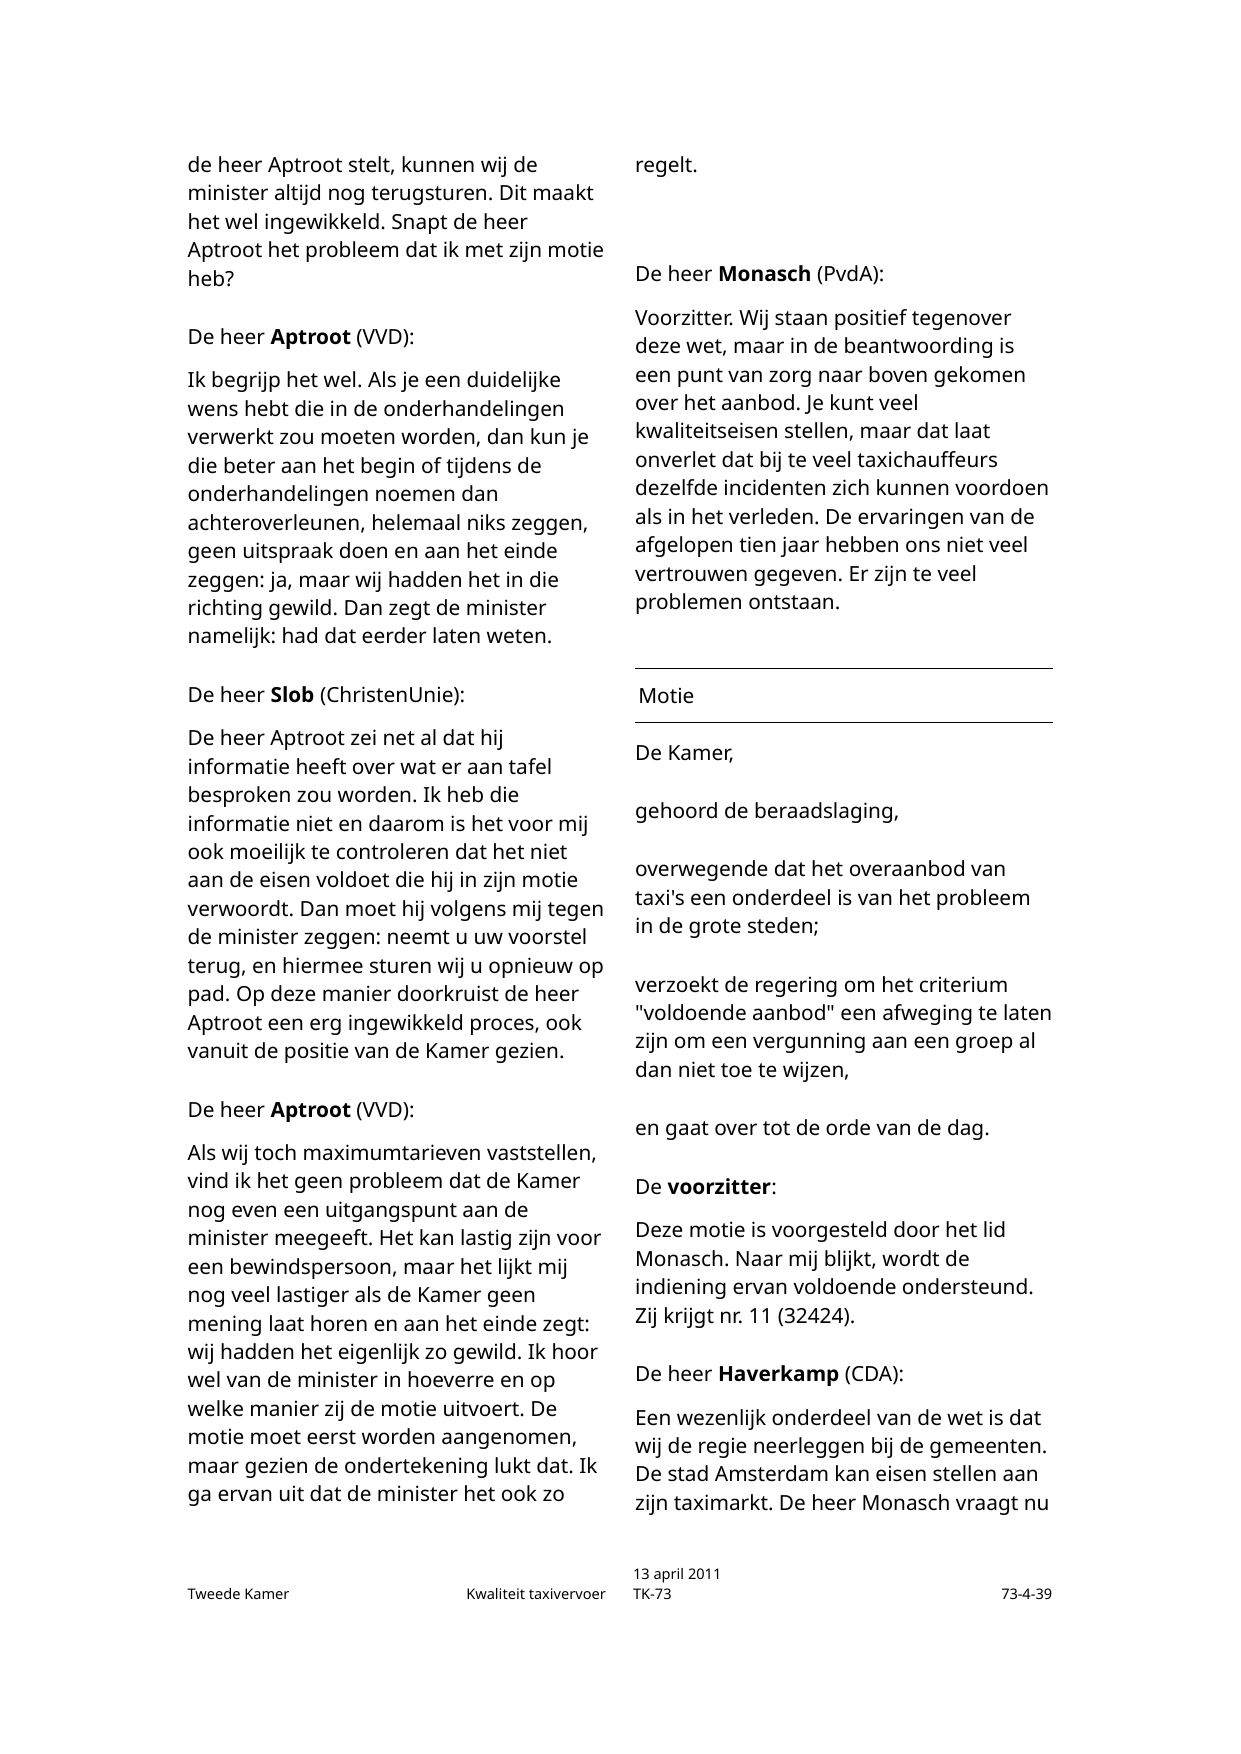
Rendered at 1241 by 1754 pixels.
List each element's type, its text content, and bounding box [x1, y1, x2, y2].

text De heer Slob (ChristenUnie): [187, 680, 605, 708]
text en gaat over tot de orde van de dag. [635, 1113, 1053, 1142]
text De Kamer, [635, 738, 1053, 766]
text De voorzitter: [635, 1172, 1053, 1200]
text Ik begrijp het wel. Als je een duidelijke wens hebt die in de onderhandelingen verwerkt zou moeten worden, dan kun je die beter aan het begin of tijdens de onderhandelingen noemen dan achteroverleunen, helemaal niks zeggen, geen uitspraak doen en aan het einde zeggen: ja, maar wij hadden het in die richting gewild. Dan zegt de minister namelijk: had dat eerder laten weten. [187, 366, 605, 650]
text De heer Monasch (PvdA): [635, 259, 1053, 288]
text Als wij toch maximumtarieven vaststellen, vind ik het geen probleem dat de Kamer nog even een uitgangspunt aan de minister meegeeft. Het kan lastig zijn voor een bewindspersoon, maar het lijkt mij nog veel lastiger als de Kamer geen mening laat horen en aan het einde zegt: wij hadden het eigenlijk zo gewild. Ik hoor wel van de minister in hoeverre en op welke manier zij de motie uitvoert. De motie moet eerst worden aangenomen, maar gezien de ondertekening lukt dat. Ik ga ervan uit dat de minister het ook zo [187, 1138, 605, 1508]
text regelt. [635, 150, 1053, 178]
text  [635, 208, 1053, 237]
text Voorzitter. Wij staan positief tegenover deze wet, maar in de beantwoording is een punt van zorg naar boven gekomen over het aanbod. Je kunt veel kwaliteitseisen stellen, maar dat laat onverlet dat bij te veel taxichauffeurs dezelfde incidenten zich kunnen voordoen als in het verleden. De ervaringen van de afgelopen tien jaar hebben ons niet veel vertrouwen gegeven. Er zijn te veel problemen ontstaan. [635, 303, 1053, 616]
text De heer Haverkamp (CDA): [635, 1359, 1053, 1388]
text gehoord de beraadslaging, [635, 796, 1053, 824]
text overwegende dat het overaanbod van taxi's een onderdeel is van het probleem in de grote steden; [635, 854, 1053, 940]
text De heer Aptroot (VVD): [187, 1095, 605, 1123]
subtitle Motie [635, 669, 1053, 722]
text De heer Aptroot (VVD): [187, 322, 605, 351]
text Zij krijgt nr. 11 (32424). [635, 1301, 1053, 1329]
text Deze motie is voorgesteld door het lid Monasch. Naar mij blijkt, wordt de indiening ervan voldoende ondersteund. [635, 1215, 1053, 1301]
text verzoekt de regering om het criterium "voldoende aanbod" een afweging te laten zijn om een vergunning aan een groep al dan niet toe te wijzen, [635, 970, 1053, 1083]
text Een wezenlijk onderdeel van de wet is dat wij de regie neerleggen bij de gemeenten. De stad Amsterdam kan eisen stellen aan zijn taximarkt. De heer Monasch vraagt nu [635, 1403, 1053, 1516]
text de heer Aptroot stelt, kunnen wij de minister altijd nog terugsturen. Dit maakt het wel ingewikkeld. Snapt de heer Aptroot het probleem dat ik met zijn motie heb? [187, 150, 605, 292]
text De heer Aptroot zei net al dat hij informatie heeft over wat er aan tafel besproken zou worden. Ik heb die informatie niet en daarom is het voor mij ook moeilijk te controleren dat het niet aan de eisen voldoet die hij in zijn motie verwoordt. Dan moet hij volgens mij tegen de minister zeggen: neemt u uw voorstel terug, en hiermee sturen wij u opnieuw op pad. Op deze manier doorkruist de heer Aptroot een erg ingewikkeld proces, ook vanuit de positie van de Kamer gezien. [187, 723, 605, 1065]
